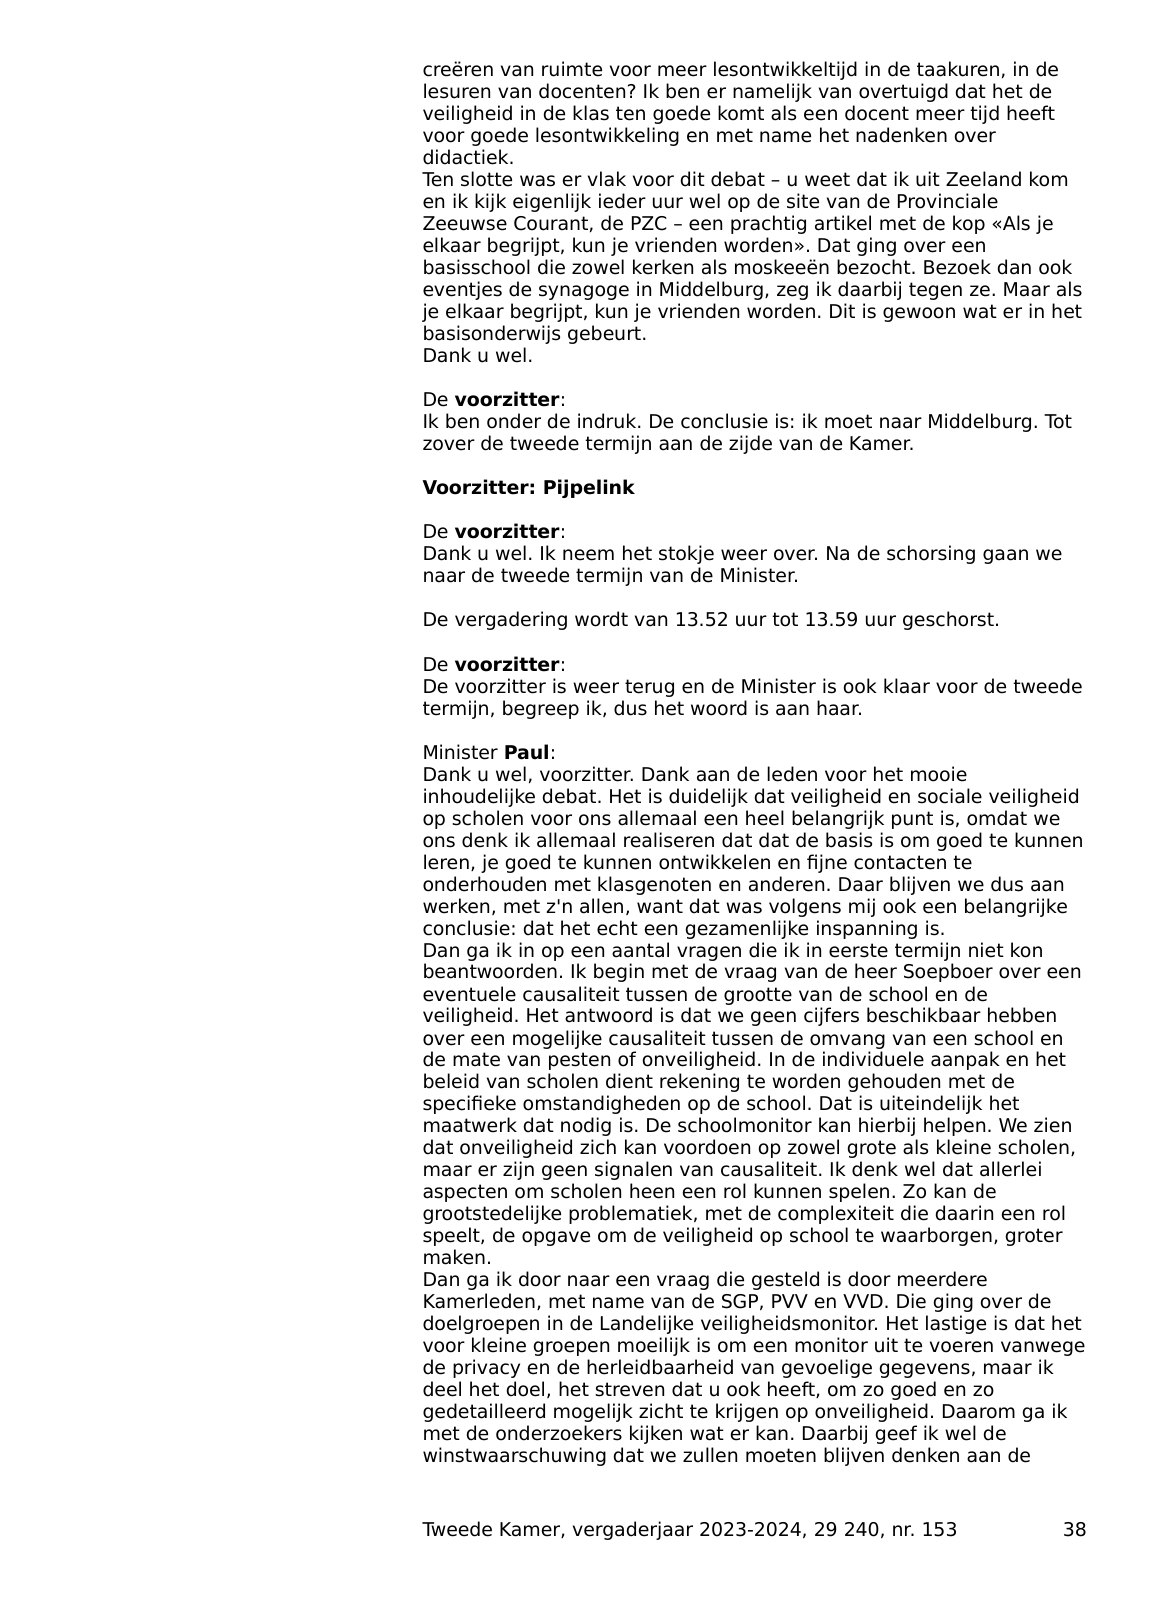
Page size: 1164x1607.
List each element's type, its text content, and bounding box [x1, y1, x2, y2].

text De voorzitter: [422, 389, 1087, 411]
text Minister Paul: [422, 742, 1087, 764]
text Ik ben onder de indruk. De conclusie is: ik moet naar Middelburg. Tot zover de tweede termijn aan de zijde van de Kamer. [422, 411, 1087, 455]
subtitle Voorzitter: Pijpelink [422, 477, 1087, 499]
text De voorzitter is weer terug en de Minister is ook klaar voor de tweede termijn, begreep ik, dus het woord is aan haar. [422, 676, 1087, 719]
text Ten slotte was er vlak voor dit debat – u weet dat ik uit Zeeland kom en ik kijk eigenlijk ieder uur wel op de site van de Provinciale Zeeuwse Courant, de PZC – een prachtig artikel met de kop «Als je elkaar begrijpt, kun je vrienden worden». Dat ging over een basisschool die zowel kerken als moskeeën bezocht. Bezoek dan ook eventjes de synagoge in Middelburg, zeg ik daarbij tegen ze. Maar als je elkaar begrijpt, kun je vrienden worden. Dit is gewoon wat er in het basisonderwijs gebeurt. [422, 169, 1087, 345]
text Dank u wel. [422, 345, 1087, 367]
text De voorzitter: [422, 653, 1087, 676]
text Dan ga ik in op een aantal vragen die ik in eerste termijn niet kon beantwoorden. Ik begin met de vraag van de heer Soepboer over een eventuele causaliteit tussen de grootte van de school en de veiligheid. Het antwoord is dat we geen cijfers beschikbaar hebben over een mogelijke causaliteit tussen de omvang van een school en de mate van pesten of onveiligheid. In de individuele aanpak en het beleid van scholen dient rekening te worden gehouden met de specifieke omstandigheden op de school. Dat is uiteindelijk het maatwerk dat nodig is. De schoolmonitor kan hierbij helpen. We zien dat onveiligheid zich kan voordoen op zowel grote als kleine scholen, maar er zijn geen signalen van causaliteit. Ik denk wel dat allerlei aspecten om scholen heen een rol kunnen spelen. Zo kan de grootstedelijke problematiek, met de complexiteit die daarin een rol speelt, de opgave om de veiligheid op school te waarborgen, groter maken. [422, 939, 1087, 1269]
text De vergadering wordt van 13.52 uur tot 13.59 uur geschorst. [422, 609, 1087, 631]
text Dank u wel. Ik neem het stokje weer over. Na de schorsing gaan we naar de tweede termijn van de Minister. [422, 543, 1087, 587]
text Dan ga ik door naar een vraag die gesteld is door meerdere Kamerleden, met name van de SGP, PVV en VVD. Die ging over de doelgroepen in de Landelijke veiligheidsmonitor. Het lastige is dat het voor kleine groepen moeilijk is om een monitor uit te voeren vanwege de privacy en de herleidbaarheid van gevoelige gegevens, maar ik deel het doel, het streven dat u ook heeft, om zo goed en zo gedetailleerd mogelijk zicht te krijgen op onveiligheid. Daarom ga ik met de onderzoekers kijken wat er kan. Daarbij geef ik wel de winstwaarschuwing dat we zullen moeten blijven denken aan de [422, 1269, 1087, 1467]
text Dank u wel, voorzitter. Dank aan de leden voor het mooie inhoudelijke debat. Het is duidelijk dat veiligheid en sociale veiligheid op scholen voor ons allemaal een heel belangrijk punt is, omdat we ons denk ik allemaal realiseren dat dat de basis is om goed te kunnen leren, je goed te kunnen ontwikkelen en fijne contacten te onderhouden met klasgenoten en anderen. Daar blijven we dus aan werken, met z'n allen, want dat was volgens mij ook een belangrijke conclusie: dat het echt een gezamenlijke inspanning is. [422, 764, 1087, 939]
text De voorzitter: [422, 521, 1087, 543]
text creëren van ruimte voor meer lesontwikkeltijd in de taakuren, in de lesuren van docenten? Ik ben er namelijk van overtuigd dat het de veiligheid in de klas ten goede komt als een docent meer tijd heeft voor goede lesontwikkeling en met name het nadenken over didactiek. [422, 59, 1087, 169]
